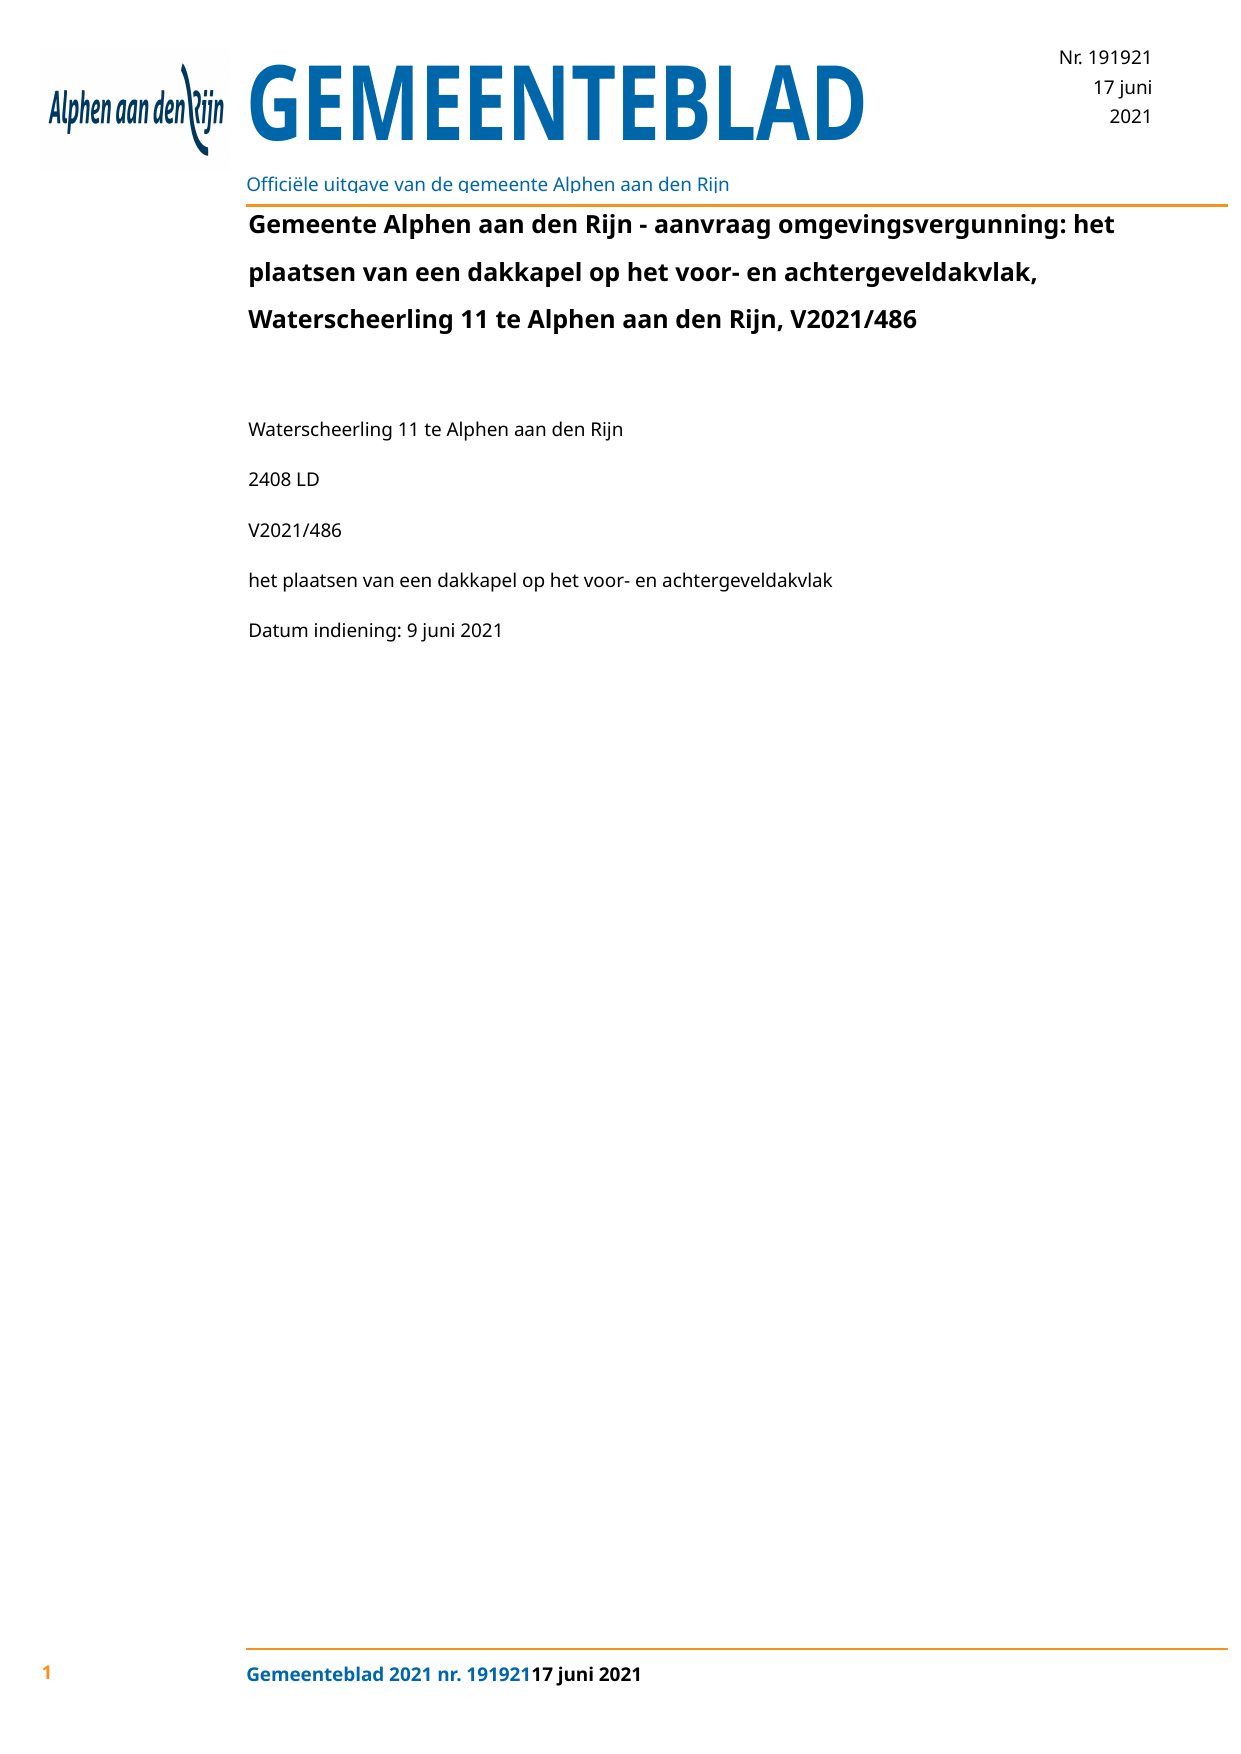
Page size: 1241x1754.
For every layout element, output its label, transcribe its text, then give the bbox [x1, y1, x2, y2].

text Gemeente Alphen aan den Rijn - aanvraag omgevingsvergunning: het plaatsen van een dakkapel op het voor- en achtergeveldakvlak, Waterscheerling 11 te Alphen aan den Rijn, V2021/486 [248, 207, 1152, 336]
text 2408 LD [248, 466, 1152, 492]
text het plaatsen van een dakkapel op het voor- en achtergeveldakvlak [248, 567, 1152, 593]
text V2021/486 [248, 517, 1152, 542]
picture [41, 47, 231, 172]
text Datum indiening: 9 juni 2021 [248, 618, 1152, 643]
text Waterscheerling 11 te Alphen aan den Rijn [248, 416, 1152, 442]
